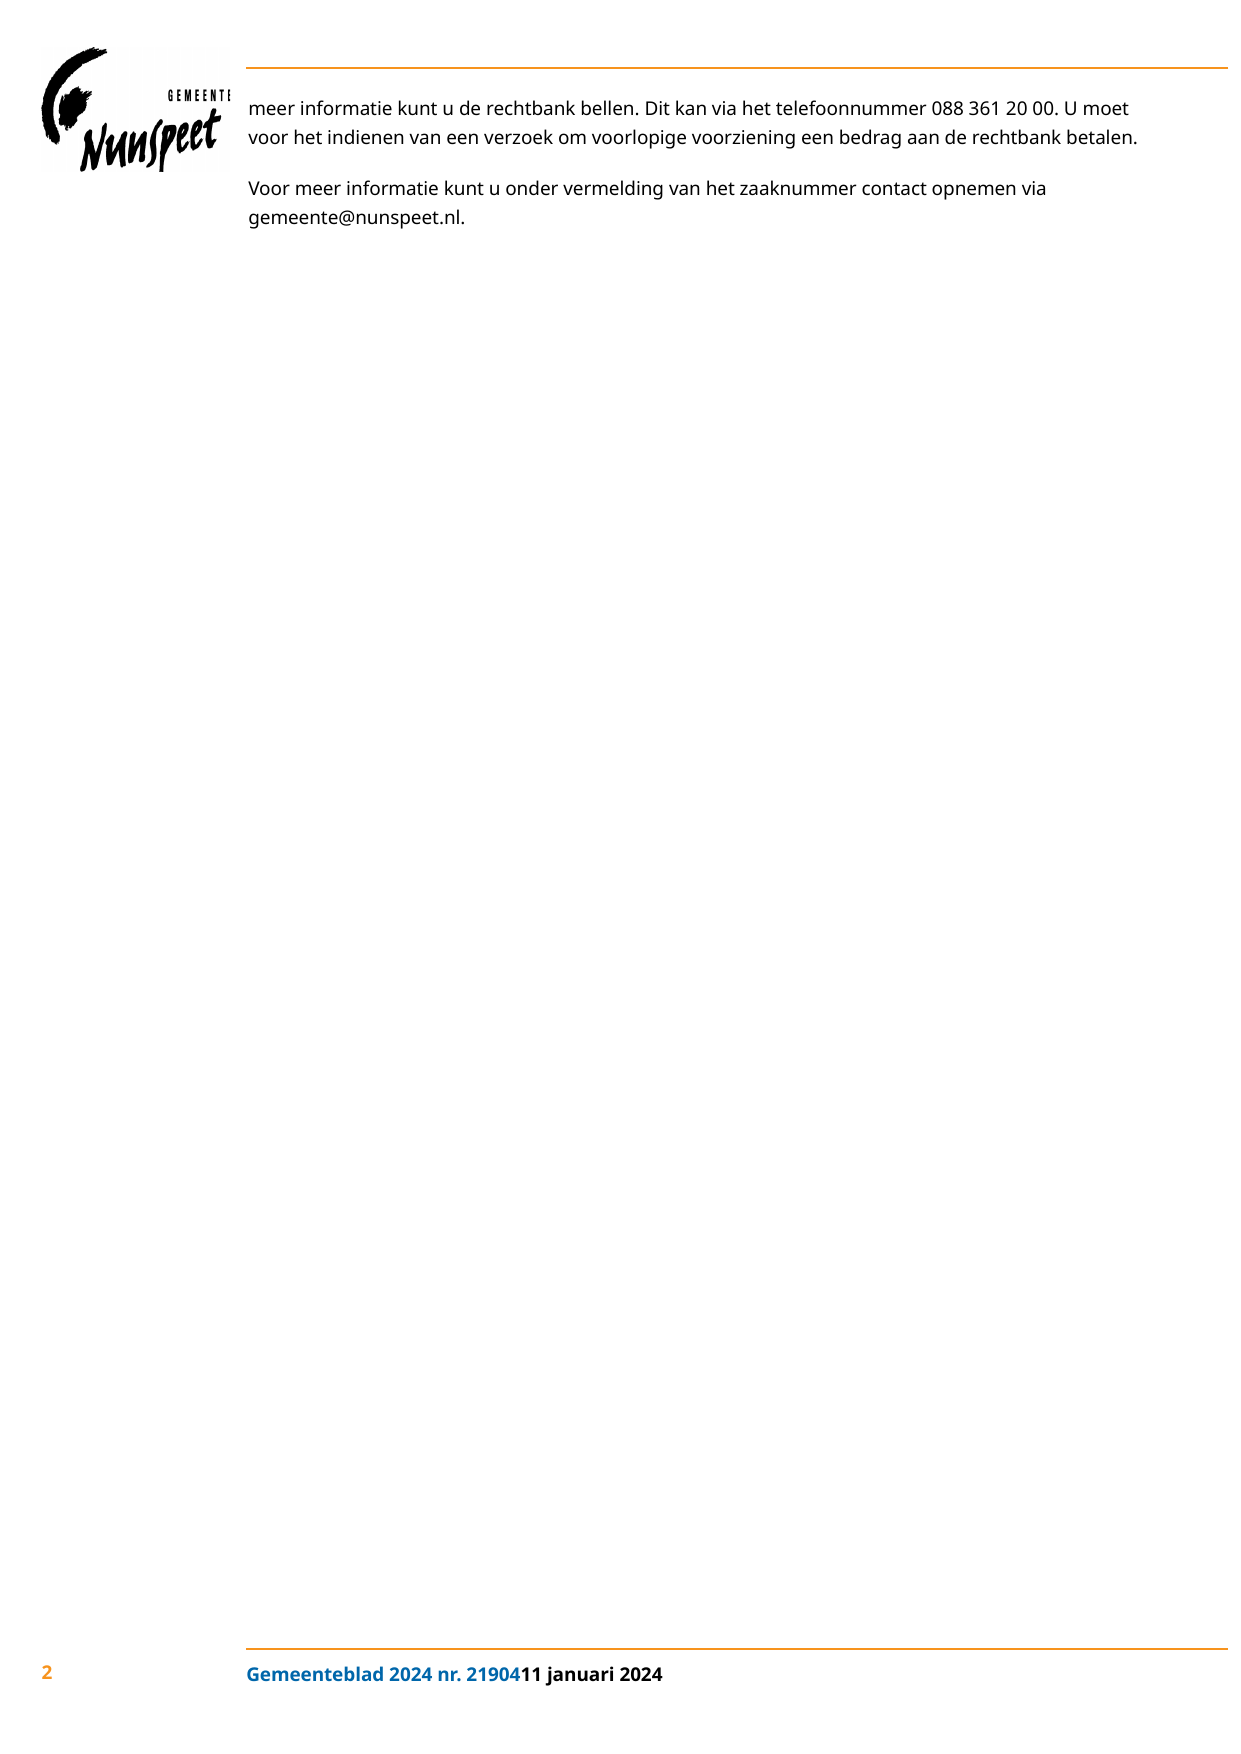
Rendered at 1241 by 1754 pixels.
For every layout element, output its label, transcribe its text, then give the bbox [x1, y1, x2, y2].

text Voor meer informatie kunt u onder vermelding van het zaaknummer contact opnemen via gemeente@nunspeet.nl. [248, 175, 1152, 230]
picture [41, 47, 231, 172]
text meer informatie kunt u de rechtbank bellen. Dit kan via het telefoonnummer 088 361 20 00. U moet voor het indienen van een verzoek om voorlopige voorziening een bedrag aan de rechtbank betalen. [248, 95, 1152, 150]
